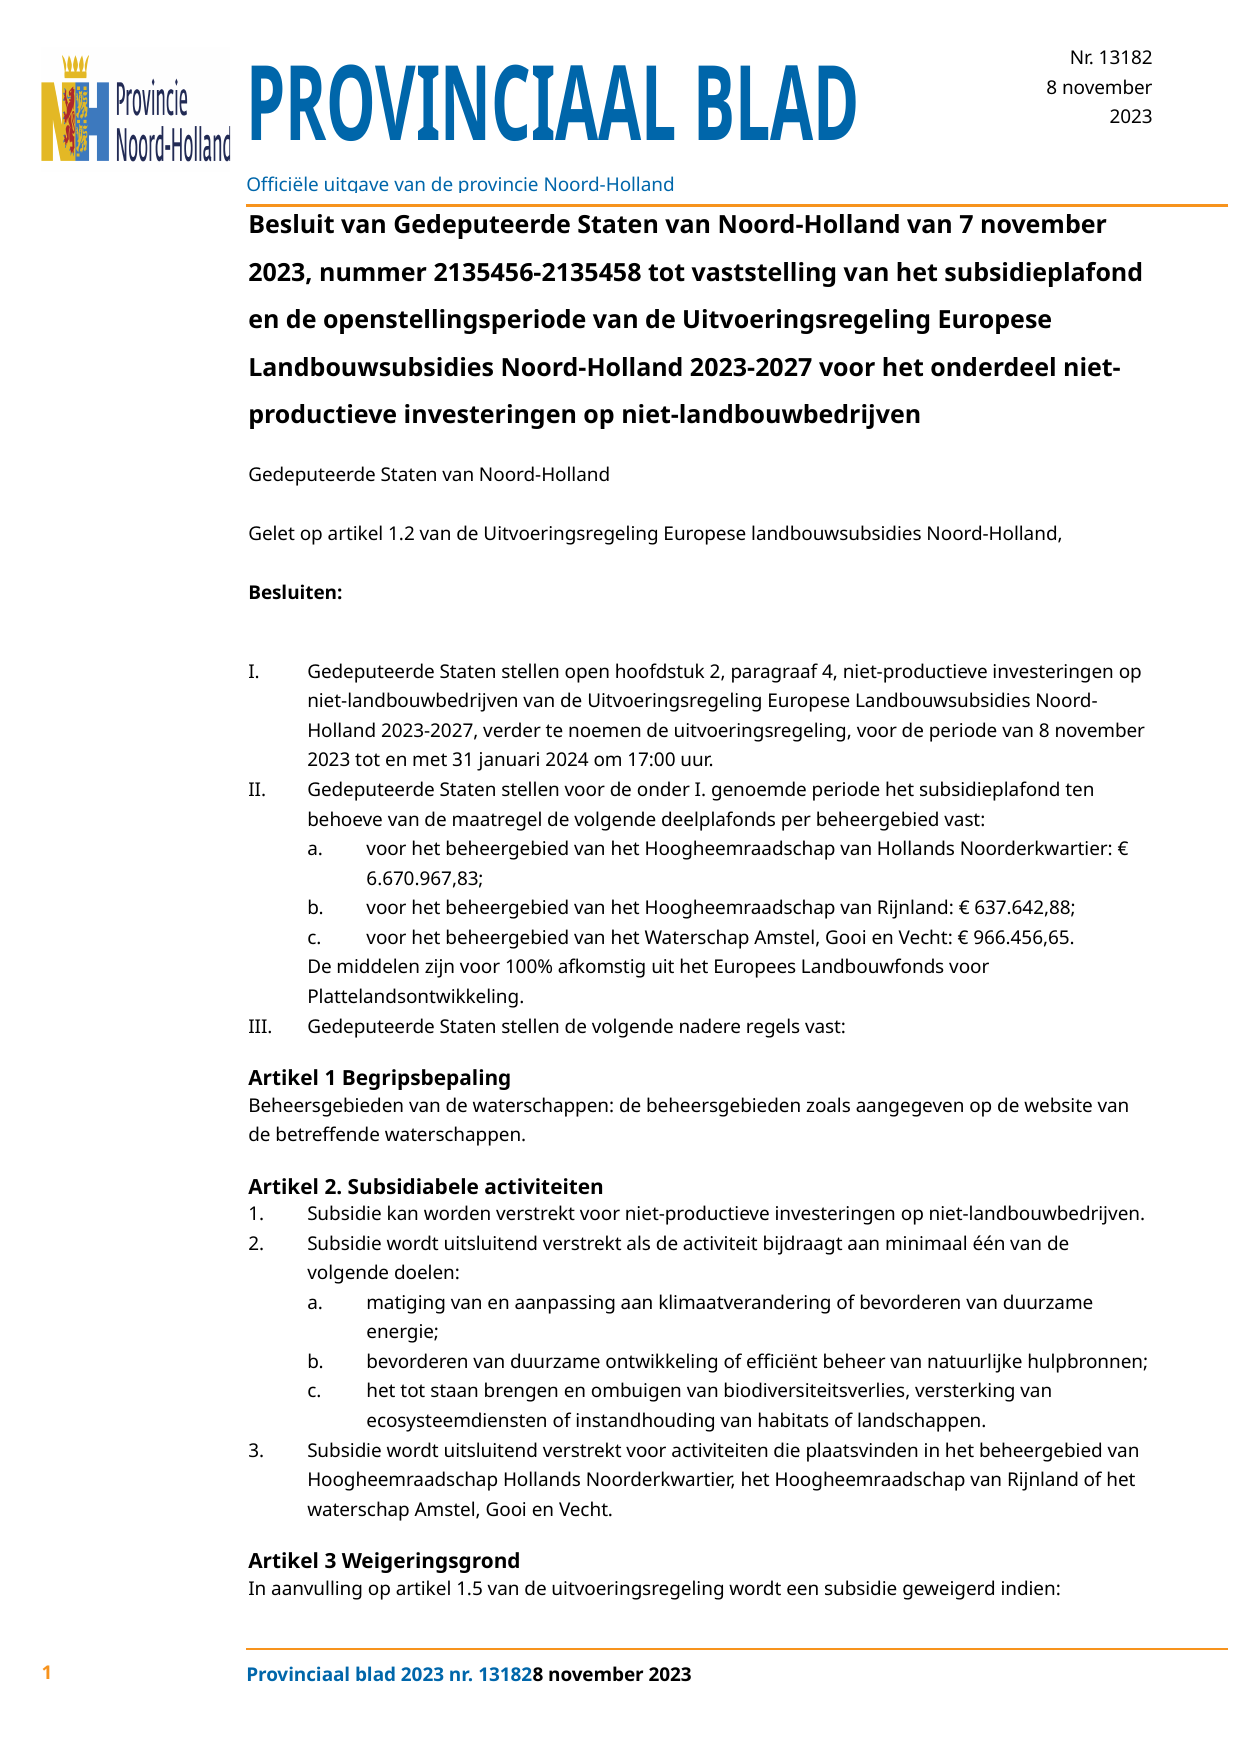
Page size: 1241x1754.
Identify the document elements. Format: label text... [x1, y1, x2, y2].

list Subsidie wordt uitsluitend verstrekt voor activiteiten die plaatsvinden in het beheergebied van Hoogheemraadschap Hollands Noorderkwartier, het Hoogheemraadschap van Rijnland of het waterschap Amstel, Gooi en Vecht. [248, 1437, 1152, 1522]
list matiging van en aanpassing aan klimaatverandering of bevorderen van duurzame energie; [307, 1289, 1152, 1344]
list De middelen zijn voor 100% afkomstig uit het Europees Landbouwfonds voor Plattelandsontwikkeling. [248, 954, 1152, 1009]
list Gedeputeerde Staten stellen de volgende nadere regels vast: [248, 1013, 1152, 1039]
text Besluiten: [248, 579, 1152, 605]
list Subsidie kan worden verstrekt voor niet-productieve investeringen op niet-landbouwbedrijven. [248, 1200, 1152, 1226]
list het tot staan brengen en ombuigen van biodiversiteitsverlies, versterking van ecosysteemdiensten of instandhouding van habitats of landschappen. [307, 1378, 1152, 1433]
text Gelet op artikel 1.2 van de Uitvoeringsregeling Europese landbouwsubsidies Noord-Holland, [248, 520, 1152, 546]
text Gedeputeerde Staten van Noord-Holland [248, 461, 1152, 486]
list voor het beheergebied van het Hoogheemraadschap van Rijnland: € 637.642,88; [307, 894, 1152, 920]
text Artikel 1 Begripsbepaling [248, 1063, 1152, 1092]
picture [41, 47, 231, 172]
list Subsidie wordt uitsluitend verstrekt als de activiteit bijdraagt aan minimaal één van de volgende doelen: [248, 1230, 1152, 1285]
list Gedeputeerde Staten stellen open hoofdstuk 2, paragraaf 4, niet-productieve investeringen op niet-landbouwbedrijven van de Uitvoeringsregeling Europese Landbouwsubsidies Noord-Holland 2023-2027, verder te noemen de uitvoeringsregeling, voor de periode van 8 november 2023 tot en met 31 januari 2024 om 17:00 uur. [248, 658, 1152, 772]
list voor het beheergebied van het Waterschap Amstel, Gooi en Vecht: € 966.456,65. [307, 924, 1152, 950]
list bevorderen van duurzame ontwikkeling of efficiënt beheer van natuurlijke hulpbronnen; [307, 1348, 1152, 1374]
text Besluit van Gedeputeerde Staten van Noord-Holland van 7 november 2023, nummer 2135456-2135458 tot vaststelling van het subsidieplafond en de openstellingsperiode van de Uitvoeringsregeling Europese Landbouwsubsidies Noord-Holland 2023-2027 voor het onderdeel niet-productieve investeringen op niet-landbouwbedrijven [248, 207, 1152, 431]
text Artikel 3 Weigeringsgrond [248, 1546, 1152, 1575]
text Artikel 2. Subsidiabele activiteiten [248, 1172, 1152, 1200]
list Gedeputeerde Staten stellen voor de onder I. genoemde periode het subsidieplafond ten behoeve van de maatregel de volgende deelplafonds per beheergebied vast: [248, 776, 1152, 832]
text Beheersgebieden van de waterschappen: de beheersgebieden zoals aangegeven op de website van de betreffende waterschappen. [248, 1092, 1152, 1147]
text In aanvulling op artikel 1.5 van de uitvoeringsregeling wordt een subsidie geweigerd indien: [248, 1575, 1152, 1601]
list voor het beheergebied van het Hoogheemraadschap van Hollands Noorderkwartier: € 6.670.967,83; [307, 835, 1152, 891]
